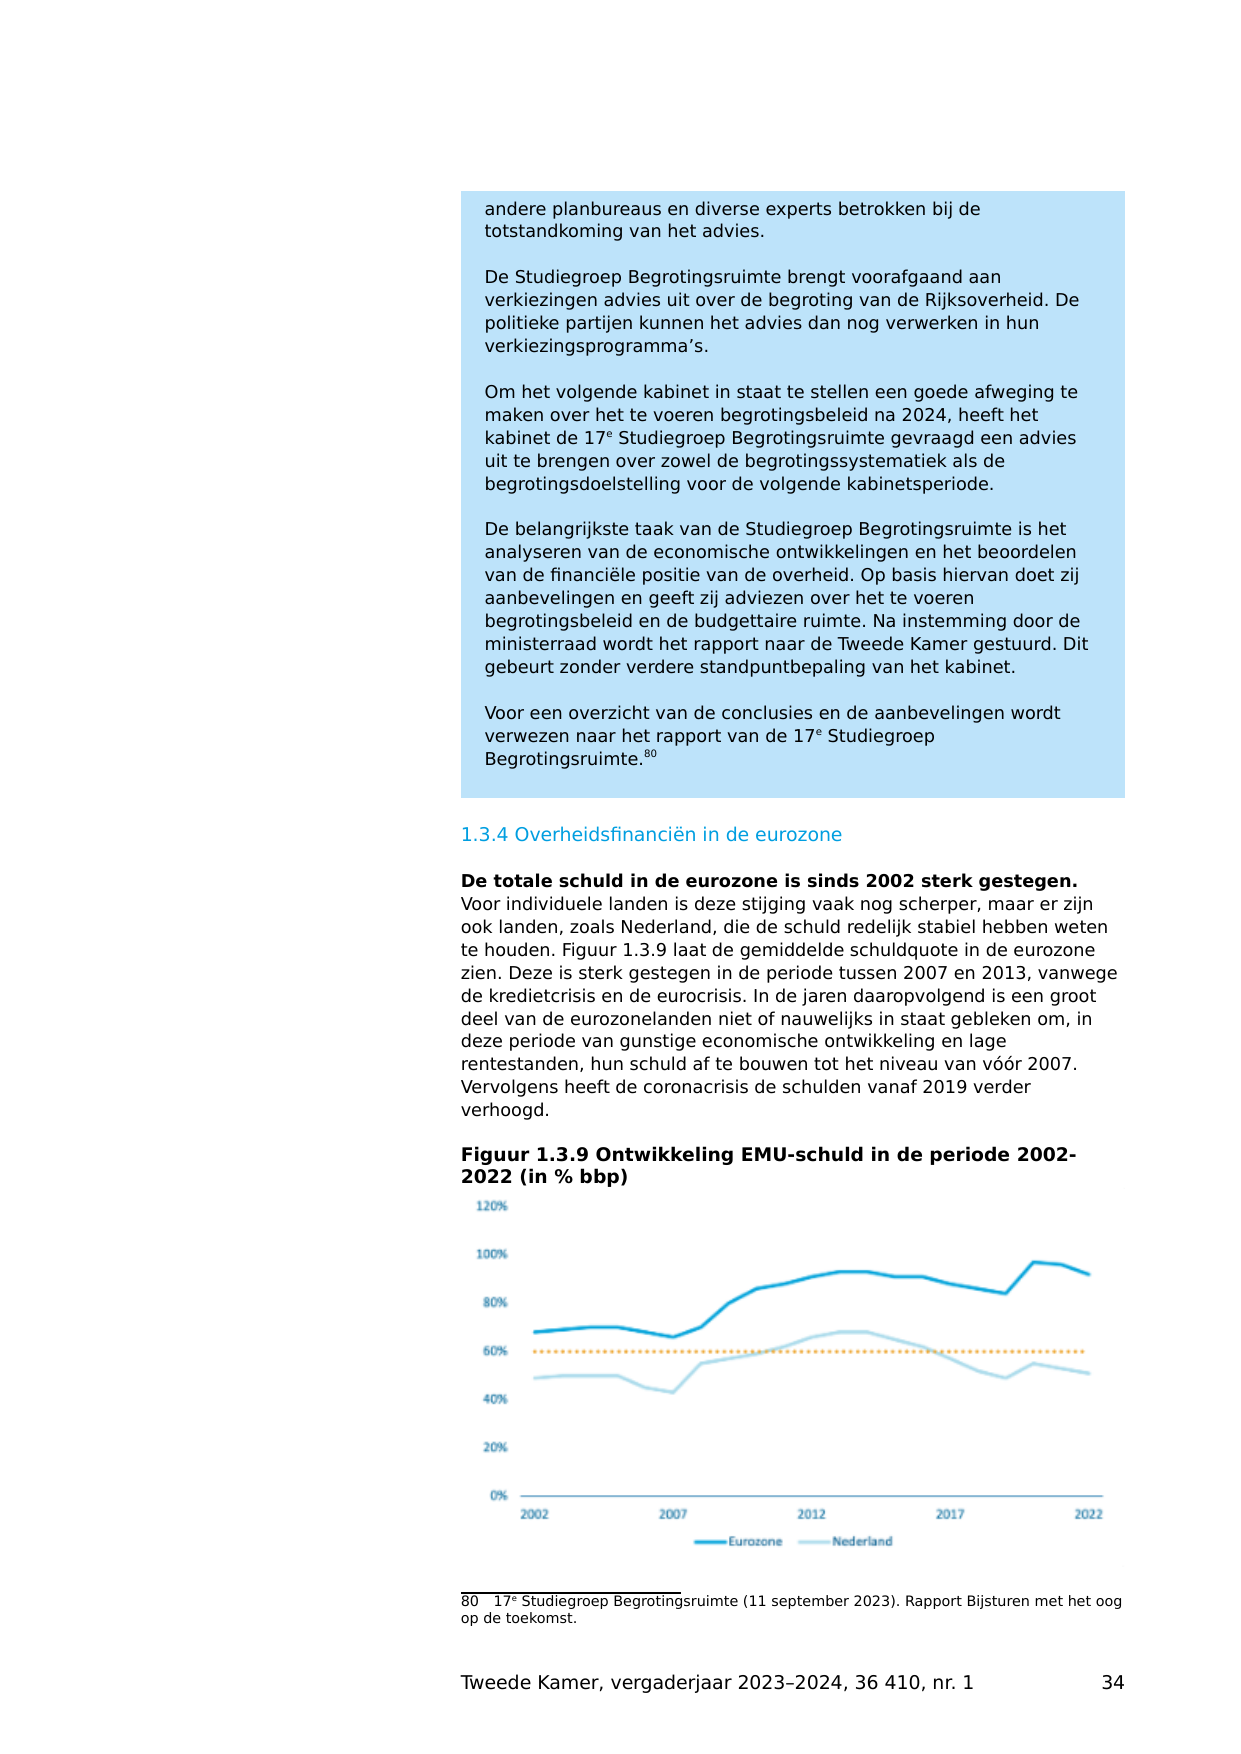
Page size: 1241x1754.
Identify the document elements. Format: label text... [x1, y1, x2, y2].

title Figuur 1.3.9 Ontwikkeling EMU-schuld in de periode 2002-2022 (in % bbp) [461, 1144, 1125, 1188]
title 1.3.4 Overheidsfinanciën in de eurozone [461, 823, 1125, 845]
table_header andere planbureaus en diverse experts betrokken bij de totstandkoming van het advies. De Studiegroep Begrotingsruimte brengt voorafgaand aan verkiezingen advies uit over de begroting van de Rijksoverheid. De politieke partijen kunnen het advies dan nog verwerken in hun verkiezingsprogramma’s. Om het volgende kabinet in staat te stellen een goede afweging te maken over het te voeren begrotingsbeleid na 2024, heeft het kabinet de 17e Studiegroep Begrotingsruimte gevraagd een advies uit te brengen over zowel de begrotingssystematiek als de begrotingsdoelstelling voor de volgende kabinetsperiode. De belangrijkste taak van de Studiegroep Begrotingsruimte is het analyseren van de economische ontwikkelingen en het beoordelen van de financiële positie van de overheid. Op basis hiervan doet zij aanbevelingen en geeft zij adviezen over het te voeren begrotingsbeleid en de budgettaire ruimte. Na instemming door de ministerraad wordt het rapport naar de Tweede Kamer gestuurd. Dit gebeurt zonder verdere standpuntbepaling van het kabinet. Voor een overzicht van de conclusies en de aanbevelingen wordt verwezen naar het rapport van de 17e Studiegroep Begrotingsruimte. [461, 191, 1125, 798]
text De totale schuld in de eurozone is sinds 2002 sterk gestegen. Voor individuele landen is deze stijging vaak nog scherper, maar er zijn ook landen, zoals Nederland, die de schuld redelijk stabiel hebben weten te houden. Figuur 1.3.9 laat de gemiddelde schuldquote in de eurozone zien. Deze is sterk gestegen in de periode tussen 2007 en 2013, vanwege de kredietcrisis en de eurocrisis. In de jaren daaropvolgend is een groot deel van de eurozonelanden niet of nauwelijks in staat gebleken om, in deze periode van gunstige economische ontwikkeling en lage rentestanden, hun schuld af te bouwen tot het niveau van vóór 2007. Vervolgens heeft de coronacrisis de schulden vanaf 2019 verder verhoogd. [461, 869, 1125, 1121]
